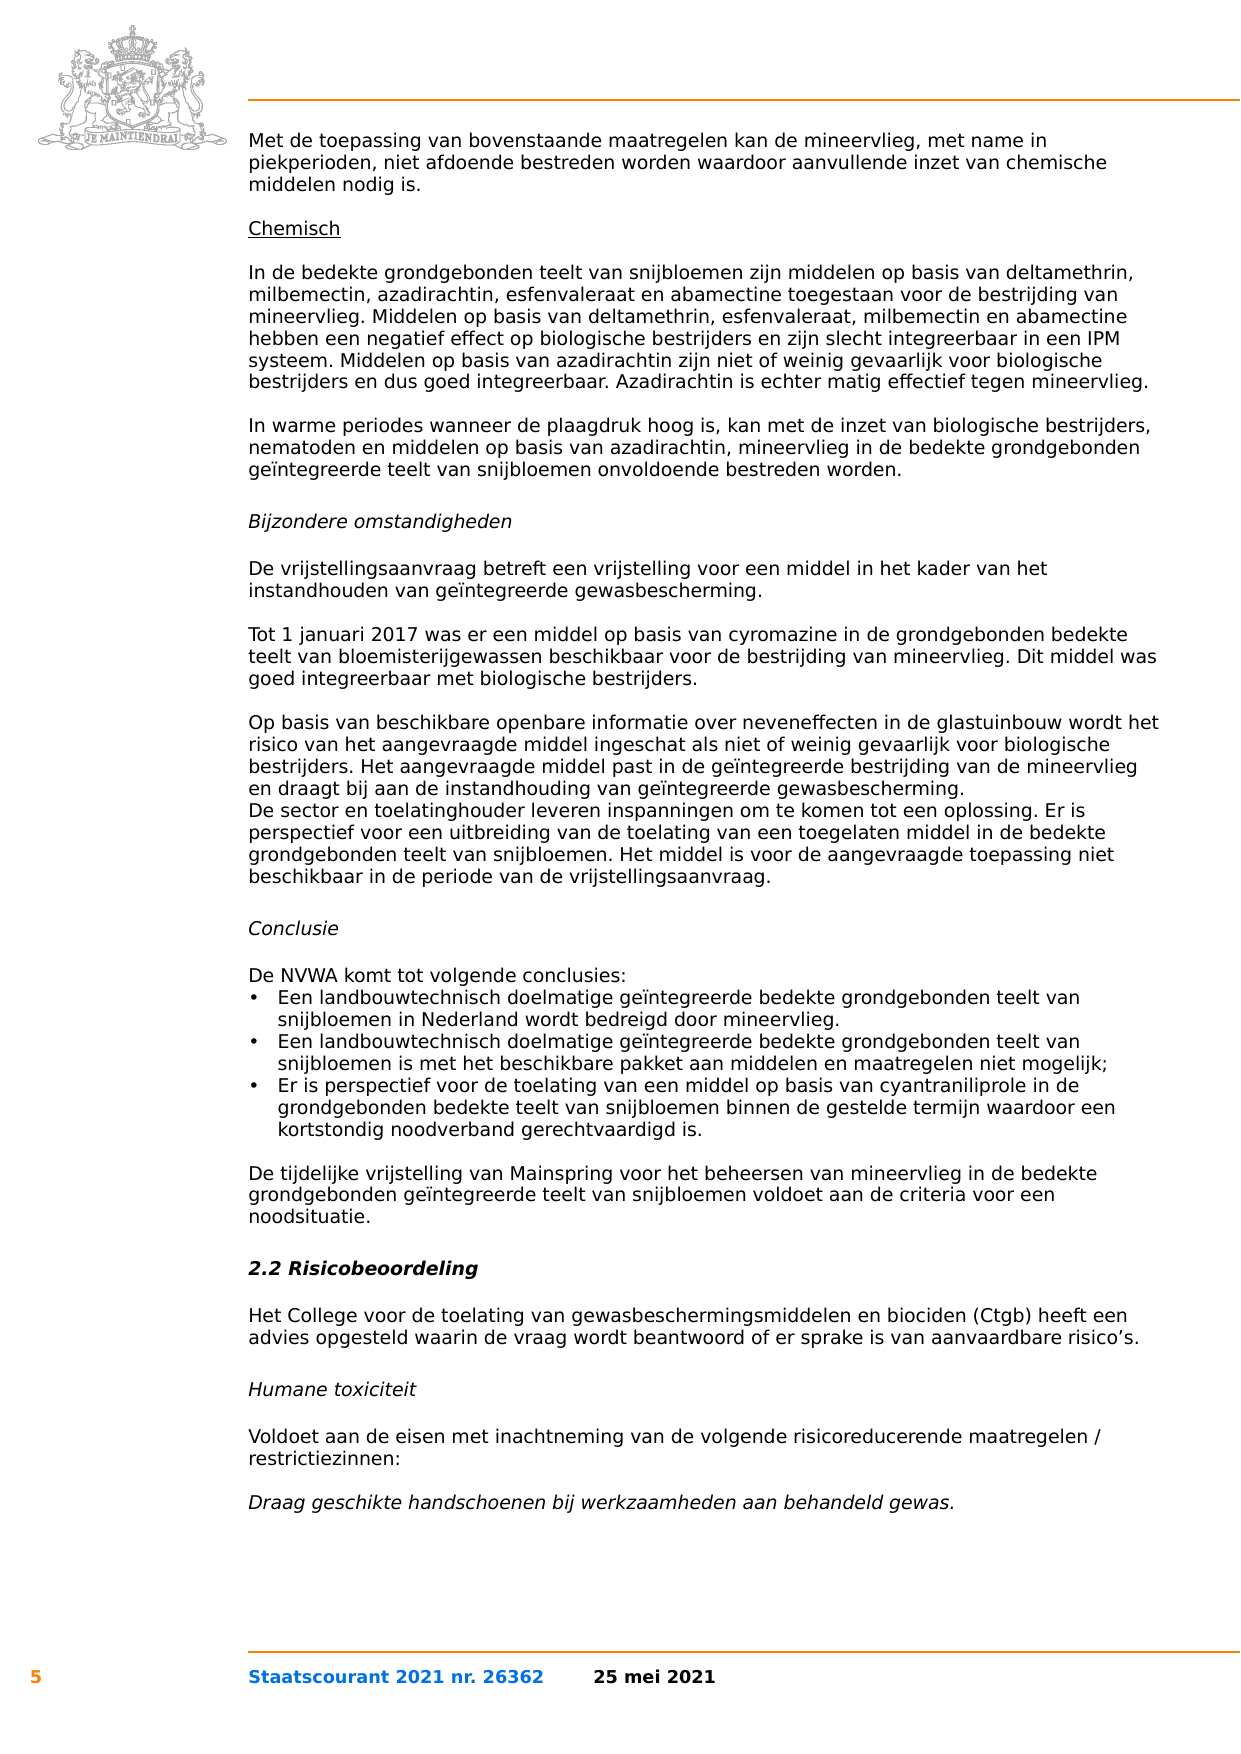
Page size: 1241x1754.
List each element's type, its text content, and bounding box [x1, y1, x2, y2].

text Met de toepassing van bovenstaande maatregelen kan de mineervlieg, met name in piekperioden, niet afdoende bestreden worden waardoor aanvullende inzet van chemische middelen nodig is. [248, 130, 1163, 196]
subtitle 2.2 Risicobeoordeling [248, 1258, 1163, 1280]
subtitle Bijzondere omstandigheden [248, 511, 1163, 533]
text Het College voor de toelating van gewasbeschermingsmiddelen en biociden (Ctgb) heeft een advies opgesteld waarin de vraag wordt beantwoord of er sprake is van aanvaardbare risico’s. [248, 1305, 1163, 1349]
text Op basis van beschikbare openbare informatie over neveneffecten in de glastuinbouw wordt het risico van het aangevraagde middel ingeschat als niet of weinig gevaarlijk voor biologische bestrijders. Het aangevraagde middel past in de geïntegreerde bestrijding van de mineervlieg en draagt bij aan de instandhouding van geïntegreerde gewasbescherming. [248, 712, 1163, 800]
text • Een landbouwtechnisch doelmatige geïntegreerde bedekte grondgebonden teelt van snijbloemen in Nederland wordt bedreigd door mineervlieg. [248, 987, 1163, 1031]
text • Er is perspectief voor de toelating van een middel op basis van cyantraniliprole in de grondgebonden bedekte teelt van snijbloemen binnen de gestelde termijn waardoor een kortstondig noodverband gerechtvaardigd is. [248, 1074, 1163, 1141]
subtitle Chemisch [248, 218, 1163, 240]
text De NVWA komt tot volgende conclusies: [248, 965, 1163, 987]
text In de bedekte grondgebonden teelt van snijbloemen zijn middelen op basis van deltamethrin, milbemectin, azadirachtin, esfenvaleraat en abamectine toegestaan voor de bestrijding van mineervlieg. Middelen op basis van deltamethrin, esfenvaleraat, milbemectin en abamectine hebben een negatief effect op biologische bestrijders en zijn slecht integreerbaar in een IPM systeem. Middelen op basis van azadirachtin zijn niet of weinig gevaarlijk voor biologische bestrijders en dus goed integreerbaar. Azadirachtin is echter matig effectief tegen mineervlieg. [248, 262, 1163, 393]
text De tijdelijke vrijstelling van Mainspring voor het beheersen van mineervlieg in de bedekte grondgebonden geïntegreerde teelt van snijbloemen voldoet aan de criteria voor een noodsituatie. [248, 1162, 1163, 1228]
picture [38, 25, 227, 150]
text Voldoet aan de eisen met inachtneming van de volgende risicoreducerende maatregelen / restrictiezinnen: [248, 1426, 1163, 1470]
text De vrijstellingsaanvraag betreft een vrijstelling voor een middel in het kader van het instandhouden van geïntegreerde gewasbescherming. [248, 558, 1163, 602]
text • Een landbouwtechnisch doelmatige geïntegreerde bedekte grondgebonden teelt van snijbloemen is met het beschikbare pakket aan middelen en maatregelen niet mogelijk; [248, 1031, 1163, 1074]
subtitle Humane toxiciteit [248, 1379, 1163, 1401]
subtitle Conclusie [248, 918, 1163, 940]
text De sector en toelatinghouder leveren inspanningen om te komen tot een oplossing. Er is perspectief voor een uitbreiding van de toelating van een toegelaten middel in de bedekte grondgebonden teelt van snijbloemen. Het middel is voor de aangevraagde toepassing niet beschikbaar in de periode van de vrijstellingsaanvraag. [248, 800, 1163, 888]
text In warme periodes wanneer de plaagdruk hoog is, kan met de inzet van biologische bestrijders, nematoden en middelen op basis van azadirachtin, mineervlieg in de bedekte grondgebonden geïntegreerde teelt van snijbloemen onvoldoende bestreden worden. [248, 415, 1163, 481]
text Draag geschikte handschoenen bij werkzaamheden aan behandeld gewas. [248, 1492, 1163, 1514]
text Tot 1 januari 2017 was er een middel op basis van cyromazine in de grondgebonden bedekte teelt van bloemisterijgewassen beschikbaar voor de bestrijding van mineervlieg. Dit middel was goed integreerbaar met biologische bestrijders. [248, 624, 1163, 690]
